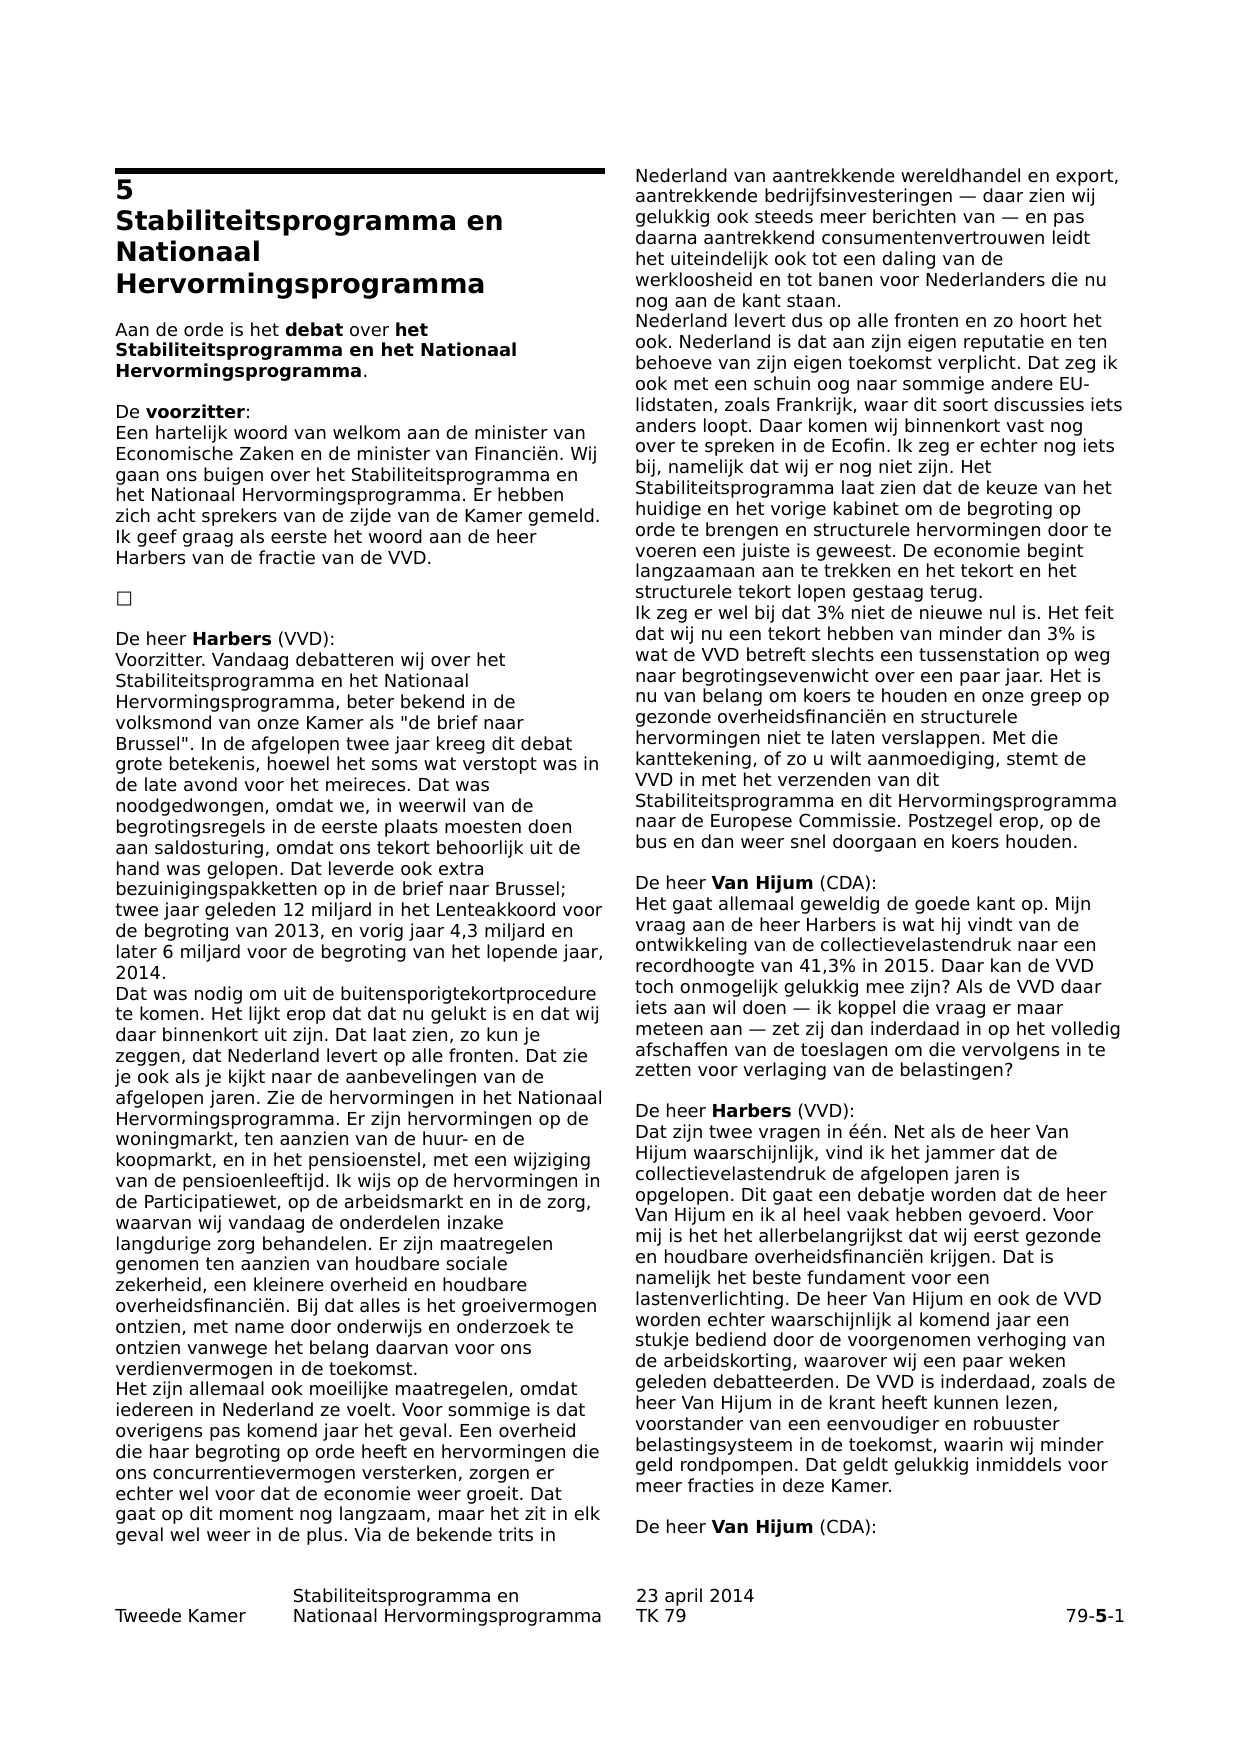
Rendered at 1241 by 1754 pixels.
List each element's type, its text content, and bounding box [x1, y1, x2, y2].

text Nederland van aantrekkende wereldhandel en export, aantrekkende bedrijfsinvesteringen — daar zien wij gelukkig ook steeds meer berichten van — en pas daarna aantrekkend consumentenvertrouwen leidt het uiteindelijk ook tot een daling van de werkloosheid en tot banen voor Nederlanders die nu nog aan de kant staan. [635, 165, 1125, 311]
text De heer Harbers (VVD): [635, 1101, 1125, 1122]
text Nederland levert dus op alle fronten en zo hoort het ook. Nederland is dat aan zijn eigen reputatie en ten behoeve van zijn eigen toekomst verplicht. Dat zeg ik ook met een schuin oog naar sommige andere EU-lidstaten, zoals Frankrijk, waar dit soort discussies iets anders loopt. Daar komen wij binnenkort vast nog over te spreken in de Ecofin. Ik zeg er echter nog iets bij, namelijk dat wij er nog niet zijn. Het Stabiliteitsprogramma laat zien dat de keuze van het huidige en het vorige kabinet om de begroting op orde te brengen en structurele hervormingen door te voeren een juiste is geweest. De economie begint langzaamaan aan te trekken en het tekort en het structurele tekort lopen gestaag terug. [635, 311, 1125, 603]
text ⬜ [115, 588, 605, 609]
text Het gaat allemaal geweldig de goede kant op. Mijn vraag aan de heer Harbers is wat hij vindt van de ontwikkeling van de collectievelastendruk naar een recordhoogte van 41,3% in 2015. Daar kan de VVD toch onmogelijk gelukkig mee zijn? Als de VVD daar iets aan wil doen — ik koppel die vraag er maar meteen aan — zet zij dan inderdaad in op het volledig afschaffen van de toeslagen om die vervolgens in te zetten voor verlaging van de belastingen? [635, 893, 1125, 1081]
text Dat zijn twee vragen in één. Net als de heer Van Hijum waarschijnlijk, vind ik het jammer dat de collectievelastendruk de afgelopen jaren is opgelopen. Dit gaat een debatje worden dat de heer Van Hijum en ik al heel vaak hebben gevoerd. Voor mij is het het allerbelangrijkst dat wij eerst gezonde en houdbare overheidsfinanciën krijgen. Dat is namelijk het beste fundament voor een lastenverlichting. De heer Van Hijum en ook de VVD worden echter waarschijnlijk al komend jaar een stukje bediend door de voorgenomen verhoging van de arbeidskorting, waarover wij een paar weken geleden debatteerden. De VVD is inderdaad, zoals de heer Van Hijum in de krant heeft kunnen lezen, voorstander van een eenvoudiger en robuuster belastingsysteem in de toekomst, waarin wij minder geld rondpompen. Dat geldt gelukkig inmiddels voor meer fracties in deze Kamer. [635, 1122, 1125, 1497]
text Ik zeg er wel bij dat 3% niet de nieuwe nul is. Het feit dat wij nu een tekort hebben van minder dan 3% is wat de VVD betreft slechts een tussenstation op weg naar begrotingsevenwicht over een paar jaar. Het is nu van belang om koers te houden en onze greep op gezonde overheidsfinanciën en structurele hervormingen niet te laten verslappen. Met die kanttekening, of zo u wilt aanmoediging, stemt de VVD in met het verzenden van dit Stabiliteitsprogramma en dit Hervormingsprogramma naar de Europese Commissie. Postzegel erop, op de bus en dan weer snel doorgaan en koers houden. [635, 603, 1125, 853]
text De heer Harbers (VVD): [115, 629, 605, 650]
text De heer Van Hijum (CDA): [635, 1517, 1125, 1537]
text Het zijn allemaal ook moeilijke maatregelen, omdat iedereen in Nederland ze voelt. Voor sommige is dat overigens pas komend jaar het geval. Een overheid die haar begroting op orde heeft en hervormingen die ons concurrentievermogen versterken, zorgen er echter wel voor dat de economie weer groeit. Dat gaat op dit moment nog langzaam, maar het zit in elk geval wel weer in de plus. Via de bekende trits in [115, 1379, 605, 1546]
title 5 Stabiliteitsprogramma en Nationaal Hervormingsprogramma [115, 174, 605, 299]
text De heer Van Hijum (CDA): [635, 873, 1125, 893]
text De voorzitter: [115, 402, 605, 423]
text Voorzitter. Vandaag debatteren wij over het Stabiliteitsprogramma en het Nationaal Hervormingsprogramma, beter bekend in de volksmond van onze Kamer als "de brief naar Brussel". In de afgelopen twee jaar kreeg dit debat grote betekenis, hoewel het soms wat verstopt was in de late avond voor het meireces. Dat was noodgedwongen, omdat we, in weerwil van de begrotingsregels in de eerste plaats moesten doen aan saldosturing, omdat ons tekort behoorlijk uit de hand was gelopen. Dat leverde ook extra bezuinigingspakketten op in de brief naar Brussel; twee jaar geleden 12 miljard in het Lenteakkoord voor de begroting van 2013, en vorig jaar 4,3 miljard en later 6 miljard voor de begroting van het lopende jaar, 2014. [115, 650, 605, 983]
text Aan de orde is het debat over het Stabiliteitsprogramma en het Nationaal Hervormingsprogramma. [115, 319, 605, 382]
text Een hartelijk woord van welkom aan de minister van Economische Zaken en de minister van Financiën. Wij gaan ons buigen over het Stabiliteitsprogramma en het Nationaal Hervormingsprogramma. Er hebben zich acht sprekers van de zijde van de Kamer gemeld. Ik geef graag als eerste het woord aan de heer Harbers van de fractie van de VVD. [115, 423, 605, 568]
text Dat was nodig om uit de buitensporigtekortprocedure te komen. Het lijkt erop dat dat nu gelukt is en dat wij daar binnenkort uit zijn. Dat laat zien, zo kun je zeggen, dat Nederland levert op alle fronten. Dat zie je ook als je kijkt naar de aanbevelingen van de afgelopen jaren. Zie de hervormingen in het Nationaal Hervormingsprogramma. Er zijn hervormingen op de woningmarkt, ten aanzien van de huur- en de koopmarkt, en in het pensioenstel, met een wijziging van de pensioenleeftijd. Ik wijs op de hervormingen in de Participatiewet, op de arbeidsmarkt en in de zorg, waarvan wij vandaag de onderdelen inzake langdurige zorg behandelen. Er zijn maatregelen genomen ten aanzien van houdbare sociale zekerheid, een kleinere overheid en houdbare overheidsfinanciën. Bij dat alles is het groeivermogen ontzien, met name door onderwijs en onderzoek te ontzien vanwege het belang daarvan voor ons verdienvermogen in de toekomst. [115, 983, 605, 1379]
